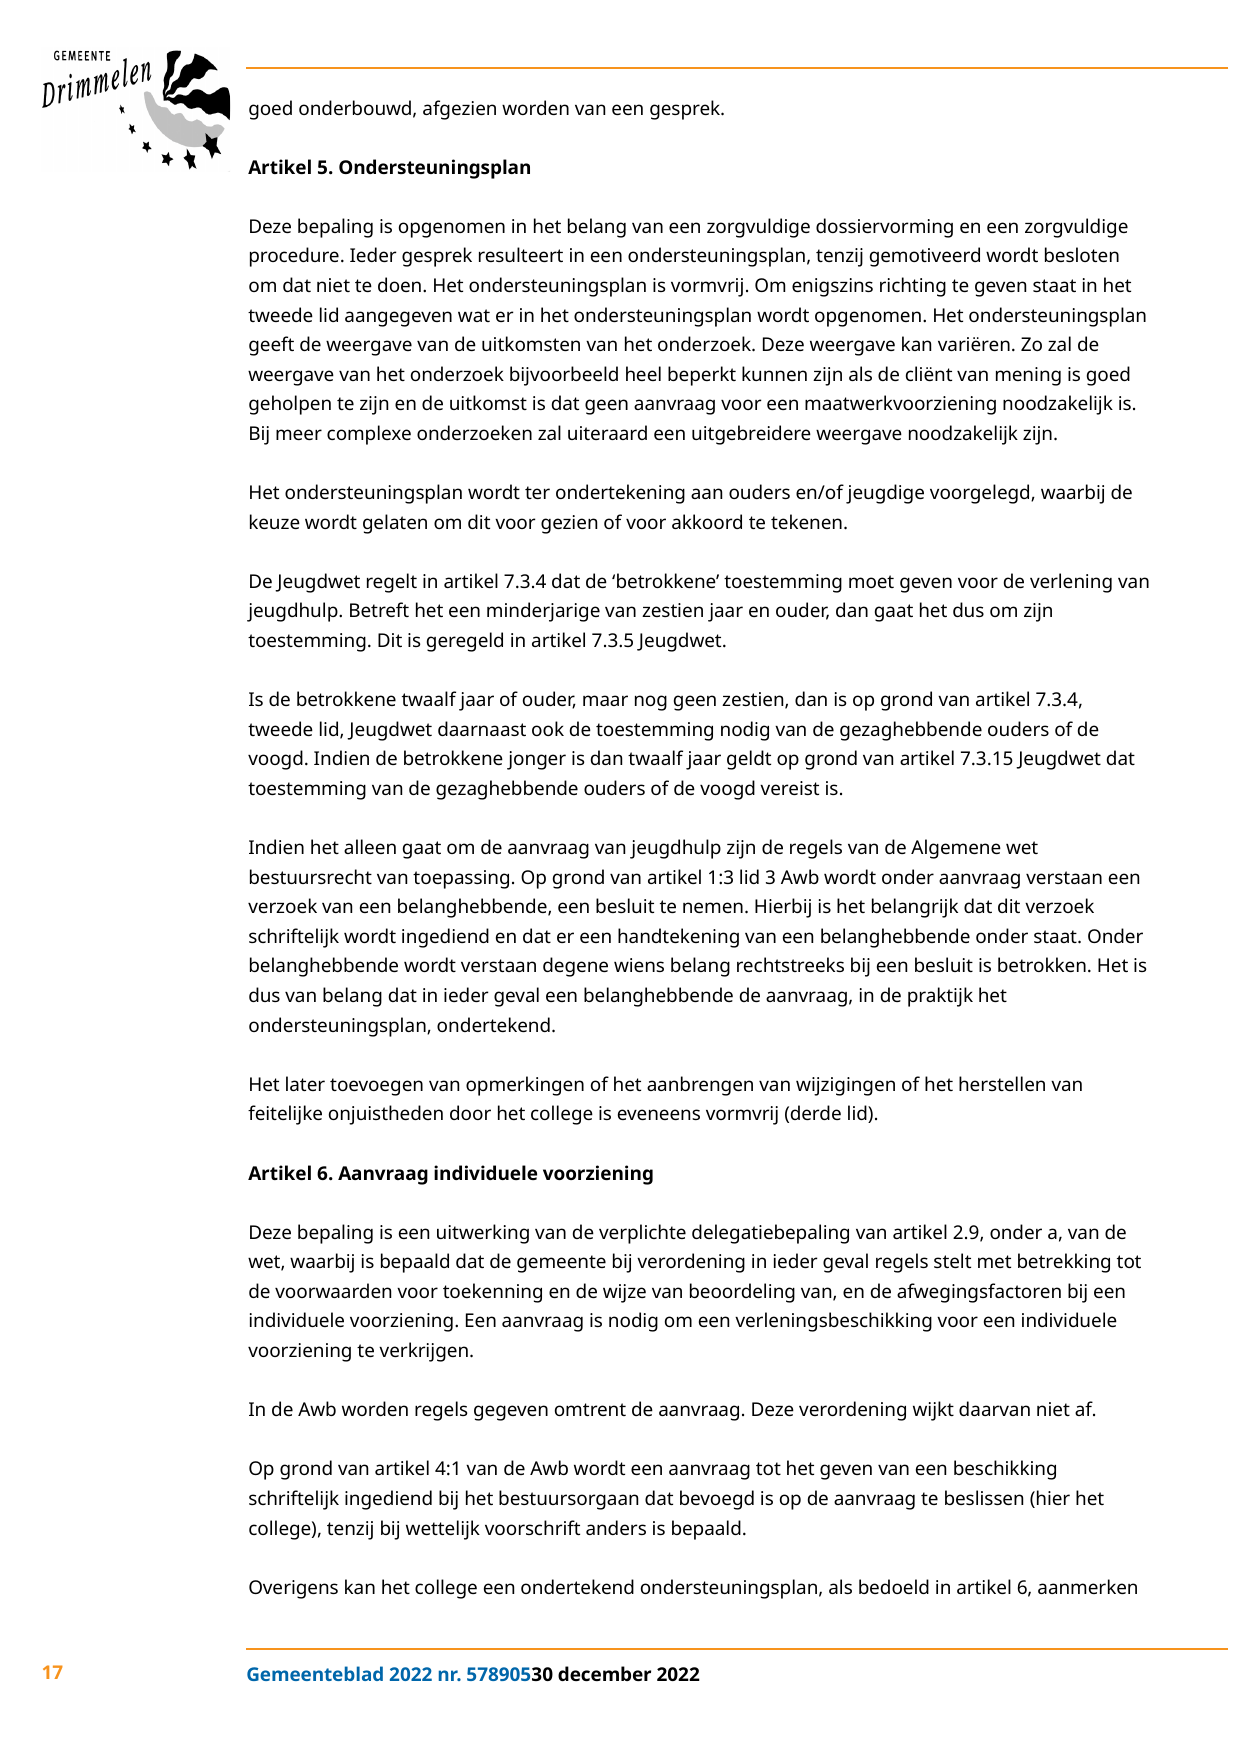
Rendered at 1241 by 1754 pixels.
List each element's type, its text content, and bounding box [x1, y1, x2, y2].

text Artikel 5. Ondersteuningsplan [248, 154, 1152, 180]
text Is de betrokkene twaalf jaar of ouder, maar nog geen zestien, dan is op grond van artikel 7.3.4, tweede lid, Jeugdwet daarnaast ook de toestemming nodig van de gezaghebbende ouders of de voogd. Indien de betrokkene jonger is dan twaalf jaar geldt op grond van artikel 7.3.15 Jeugdwet dat toestemming van de gezaghebbende ouders of de voogd vereist is. [248, 686, 1152, 801]
text goed onderbouwd, afgezien worden van een gesprek. [248, 95, 1152, 121]
text Het ondersteuningsplan wordt ter ondertekening aan ouders en/of jeugdige voorgelegd, waarbij de keuze wordt gelaten om dit voor gezien of voor akkoord te tekenen. [248, 479, 1152, 535]
text De Jeugdwet regelt in artikel 7.3.4 dat de ‘betrokkene’ toestemming moet geven voor de verlening van jeugdhulp. Betreft het een minderjarige van zestien jaar en ouder, dan gaat het dus om zijn toestemming. Dit is geregeld in artikel 7.3.5 Jeugdwet. [248, 568, 1152, 653]
text Op grond van artikel 4:1 van de Awb wordt een aanvraag tot het geven van een beschikking schriftelijk ingediend bij het bestuursorgaan dat bevoegd is op de aanvraag te beslissen (hier het college), tenzij bij wettelijk voorschrift anders is bepaald. [248, 1456, 1152, 1541]
text Artikel 6. Aanvraag individuele voorziening [248, 1160, 1152, 1186]
text Indien het alleen gaat om de aanvraag van jeugdhulp zijn de regels van de Algemene wet bestuursrecht van toepassing. Op grond van artikel 1:3 lid 3 Awb wordt onder aanvraag verstaan een verzoek van een belanghebbende, een besluit te nemen. Hierbij is het belangrijk dat dit verzoek schriftelijk wordt ingediend en dat er een handtekening van een belanghebbende onder staat. Onder belanghebbende wordt verstaan degene wiens belang rechtstreeks bij een besluit is betrokken. Het is dus van belang dat in ieder geval een belanghebbende de aanvraag, in de praktijk het ondersteuningsplan, ondertekend. [248, 834, 1152, 1038]
picture [41, 47, 231, 172]
text Overigens kan het college een ondertekend ondersteuningsplan, als bedoeld in artikel 6, aanmerken [248, 1574, 1152, 1600]
text Deze bepaling is opgenomen in het belang van een zorgvuldige dossiervorming en een zorgvuldige procedure. Ieder gesprek resulteert in een ondersteuningsplan, tenzij gemotiveerd wordt besloten om dat niet te doen. Het ondersteuningsplan is vormvrij. Om enigszins richting te geven staat in het tweede lid aangegeven wat er in het ondersteuningsplan wordt opgenomen. Het ondersteuningsplan geeft de weergave van de uitkomsten van het onderzoek. Deze weergave kan variëren. Zo zal de weergave van het onderzoek bijvoorbeeld heel beperkt kunnen zijn als de cliënt van mening is goed geholpen te zijn en de uitkomst is dat geen aanvraag voor een maatwerkvoorziening noodzakelijk is. Bij meer complexe onderzoeken zal uiteraard een uitgebreidere weergave noodzakelijk zijn. [248, 213, 1152, 446]
text In de Awb worden regels gegeven omtrent de aanvraag. Deze verordening wijkt daarvan niet af. [248, 1396, 1152, 1422]
text Deze bepaling is een uitwerking van de verplichte delegatiebepaling van artikel 2.9, onder a, van de wet, waarbij is bepaald dat de gemeente bij verordening in ieder geval regels stelt met betrekking tot de voorwaarden voor toekenning en de wijze van beoordeling van, en de afwegingsfactoren bij een individuele voorziening. Een aanvraag is nodig om een verleningsbeschikking voor een individuele voorziening te verkrijgen. [248, 1219, 1152, 1363]
text Het later toevoegen van opmerkingen of het aanbrengen van wijzigingen of het herstellen van feitelijke onjuistheden door het college is eveneens vormvrij (derde lid). [248, 1071, 1152, 1126]
